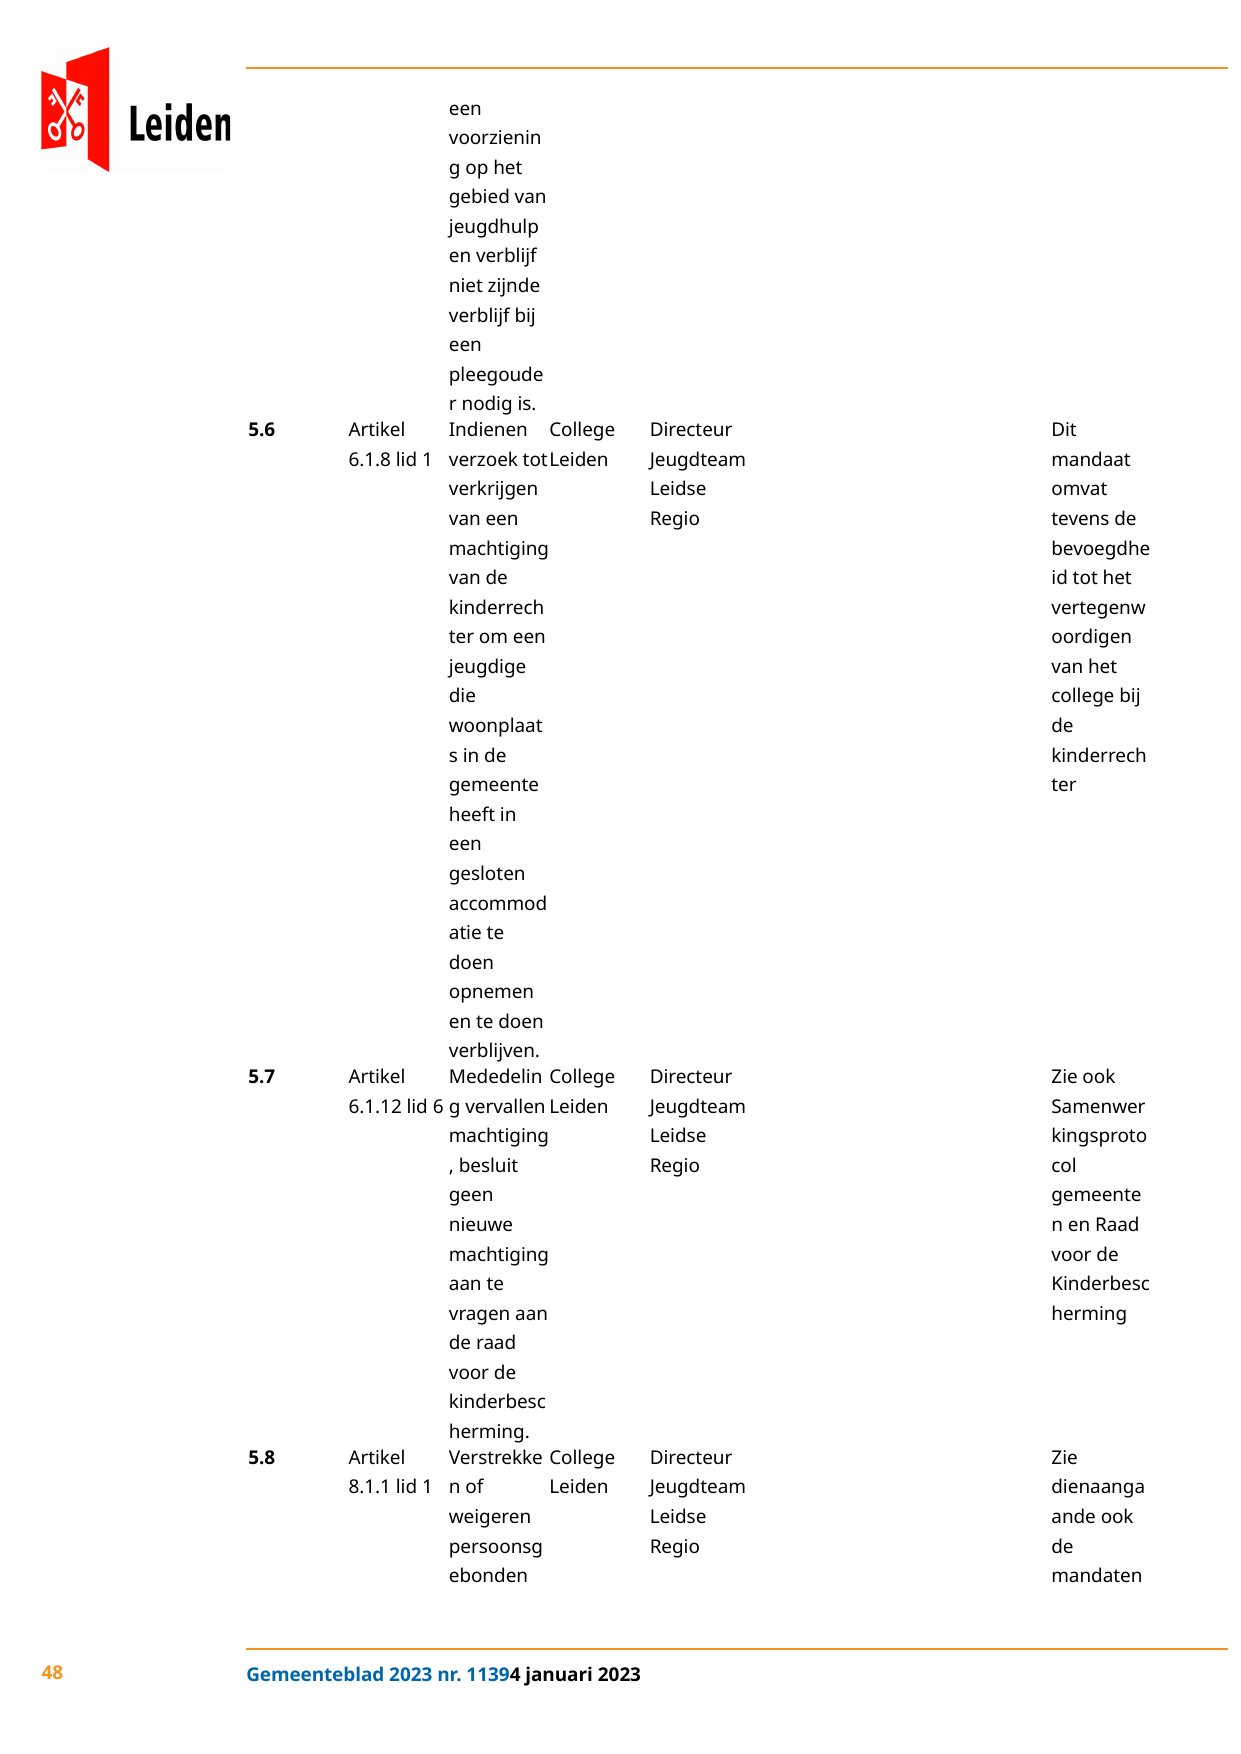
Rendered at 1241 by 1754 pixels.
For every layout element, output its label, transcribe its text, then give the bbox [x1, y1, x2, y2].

table_cell [850, 1063, 951, 1444]
table_cell Indienen verzoek tot verkrijgen van een machtiging van de kinderrechter om een jeugdige die woonplaats in de gemeente heeft in een gesloten accommodatie te doen opnemen en te doen verblijven. [449, 416, 549, 1063]
table_cell 5.6 [248, 416, 348, 1063]
table_cell Zie ook Samenwerkingsprotocol gemeenten en Raad voor de Kinderbescherming [1051, 1063, 1152, 1444]
table_cell Verstrekken of weigeren persoonsgebonden [449, 1444, 549, 1588]
table_cell [951, 1063, 1051, 1444]
table_cell [650, 95, 750, 416]
table_cell College Leiden [549, 416, 649, 1063]
table_cell Zie dienaangaande ook de mandaten [1051, 1444, 1152, 1588]
table_cell [750, 1063, 850, 1444]
table_cell [549, 95, 649, 416]
table_cell [951, 95, 1051, 416]
table_cell [750, 1444, 850, 1588]
table_cell [348, 95, 449, 416]
table_cell [850, 416, 951, 1063]
table_cell Directeur Jeugdteam Leidse Regio [650, 1444, 750, 1588]
table_cell een voorziening op het gebied van jeugdhulp en verblijf niet zijnde verblijf bij een pleegouder nodig is. [449, 95, 549, 416]
picture [41, 47, 231, 172]
table_cell Artikel 8.1.1 lid 1 [348, 1444, 449, 1588]
table_cell 5.8 [248, 1444, 348, 1588]
table_cell Mededeling vervallen machtiging, besluit geen nieuwe machtiging aan te vragen aan de raad voor de kinderbescherming. [449, 1063, 549, 1444]
table_cell [750, 416, 850, 1063]
table_cell [951, 1444, 1051, 1588]
table_cell [850, 95, 951, 416]
table_cell 5.7 [248, 1063, 348, 1444]
table_cell Directeur Jeugdteam Leidse Regio [650, 1063, 750, 1444]
table_cell Directeur Jeugdteam Leidse Regio [650, 416, 750, 1063]
table_cell [850, 1444, 951, 1588]
table_cell [750, 95, 850, 416]
table_cell [951, 416, 1051, 1063]
table_cell [1051, 95, 1152, 416]
table_cell College Leiden [549, 1063, 649, 1444]
table_cell College Leiden [549, 1444, 649, 1588]
table_cell [248, 95, 348, 416]
table_cell Artikel 6.1.12 lid 6 [348, 1063, 449, 1444]
table_cell Artikel 6.1.8 lid 1 [348, 416, 449, 1063]
table_cell Dit mandaat omvat tevens de bevoegdheid tot het vertegenwoordigen van het college bij de kinderrechter [1051, 416, 1152, 1063]
